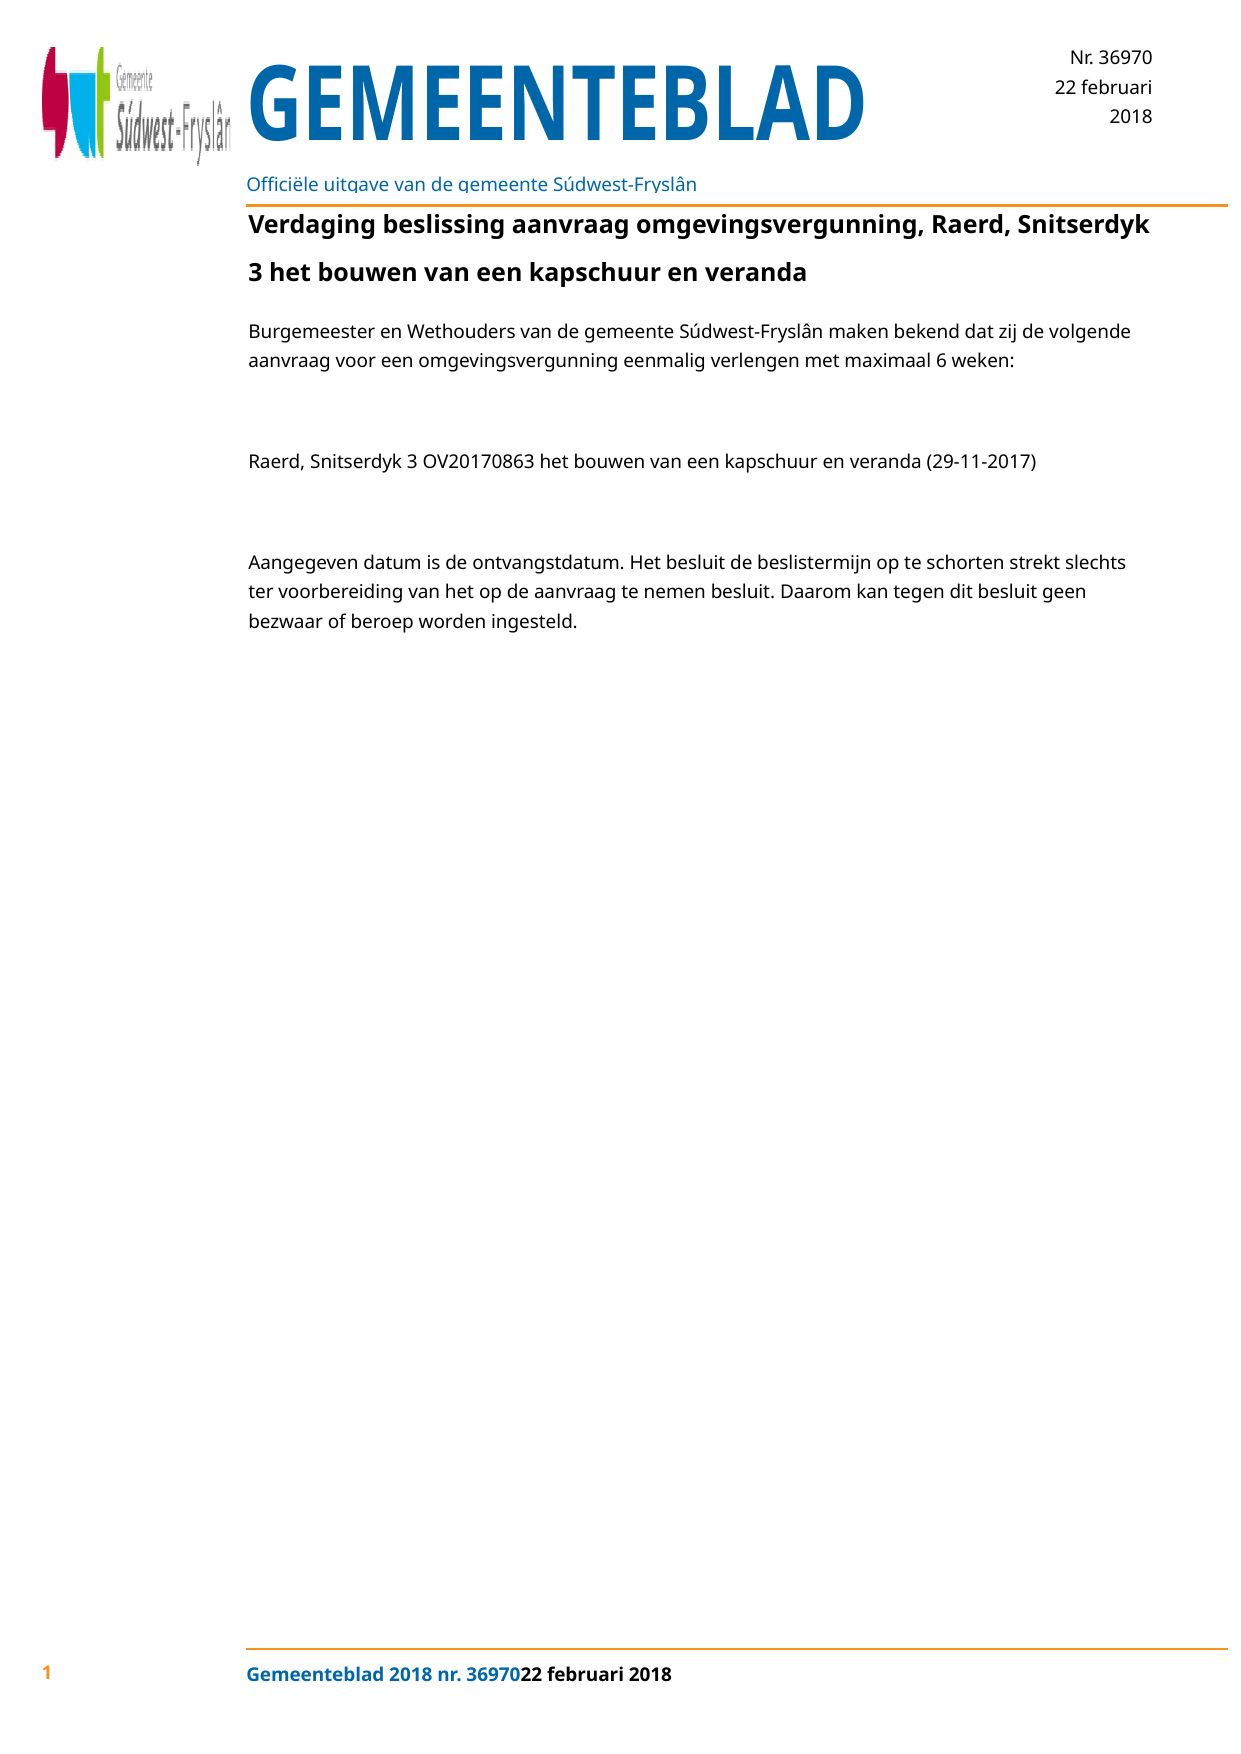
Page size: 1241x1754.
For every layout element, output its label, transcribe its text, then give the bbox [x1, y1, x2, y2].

picture [41, 47, 231, 172]
text Aangegeven datum is de ontvangstdatum. Het besluit de beslistermijn op te schorten strekt slechts ter voorbereiding van het op de aanvraag te nemen besluit. Daarom kan tegen dit besluit geen bezwaar of beroep worden ingesteld. [248, 549, 1152, 634]
text Verdaging beslissing aanvraag omgevingsvergunning, Raerd, Snitserdyk 3 het bouwen van een kapschuur en veranda [248, 207, 1152, 288]
text Raerd, Snitserdyk 3 OV20170863 het bouwen van een kapschuur en veranda (29-11-2017) [248, 448, 1152, 474]
text Burgemeester en Wethouders van de gemeente Súdwest-Fryslân maken bekend dat zij de volgende aanvraag voor een omgevingsvergunning eenmalig verlengen met maximaal 6 weken: [248, 318, 1152, 373]
